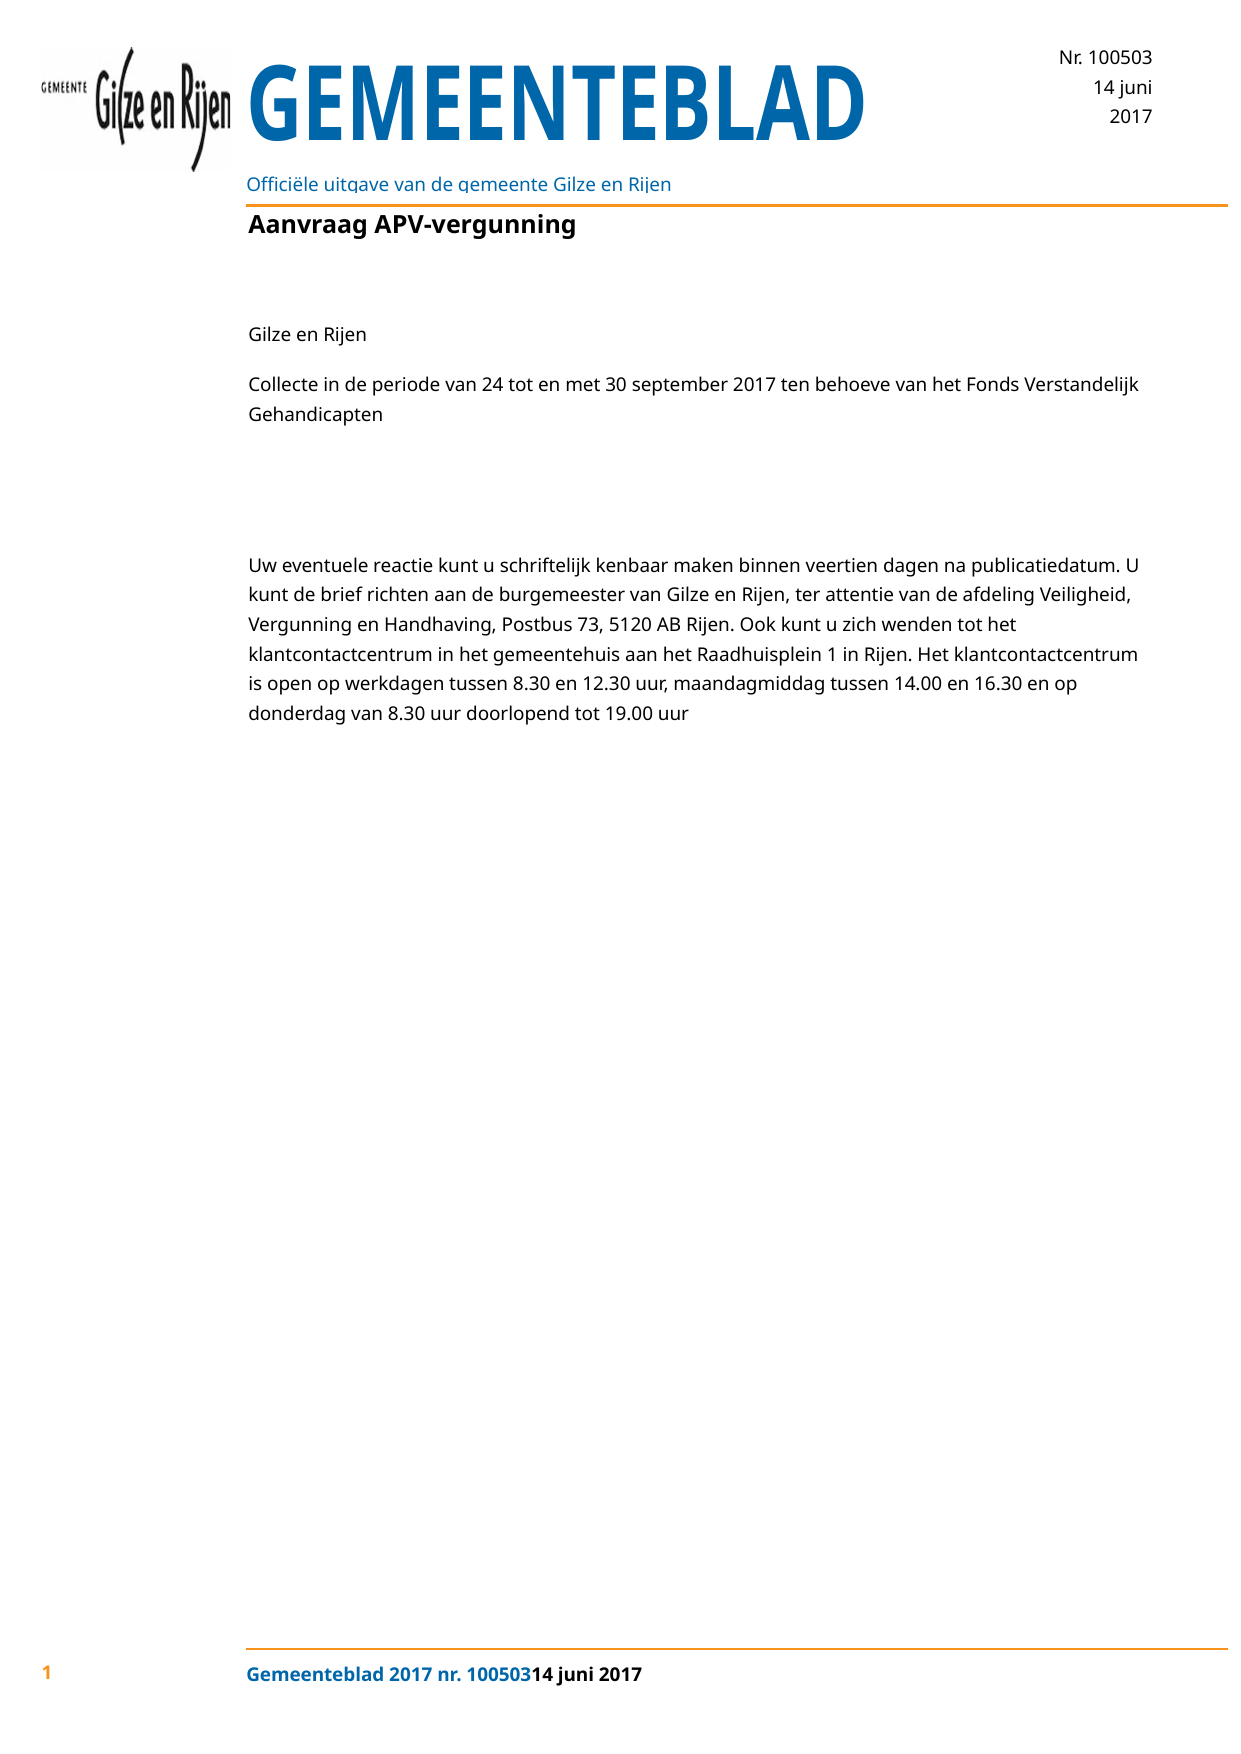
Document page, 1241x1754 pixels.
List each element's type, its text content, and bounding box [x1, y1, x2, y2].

picture [41, 47, 231, 172]
text Aanvraag APV-vergunning [248, 207, 1152, 241]
text Uw eventuele reactie kunt u schriftelijk kenbaar maken binnen veertien dagen na publicatiedatum. U kunt de brief richten aan de burgemeester van Gilze en Rijen, ter attentie van de afdeling Veiligheid, Vergunning en Handhaving, Postbus 73, 5120 AB Rijen. Ook kunt u zich wenden tot het klantcontactcentrum in het gemeentehuis aan het Raadhuisplein 1 in Rijen. Het klantcontactcentrum is open op werkdagen tussen 8.30 en 12.30 uur, maandagmiddag tussen 14.00 en 16.30 en op donderdag van 8.30 uur doorlopend tot 19.00 uur [248, 552, 1152, 726]
text Gilze en Rijen [248, 321, 1152, 346]
text Collecte in de periode van 24 tot en met 30 september 2017 ten behoeve van het Fonds Verstandelijk Gehandicapten [248, 371, 1152, 426]
